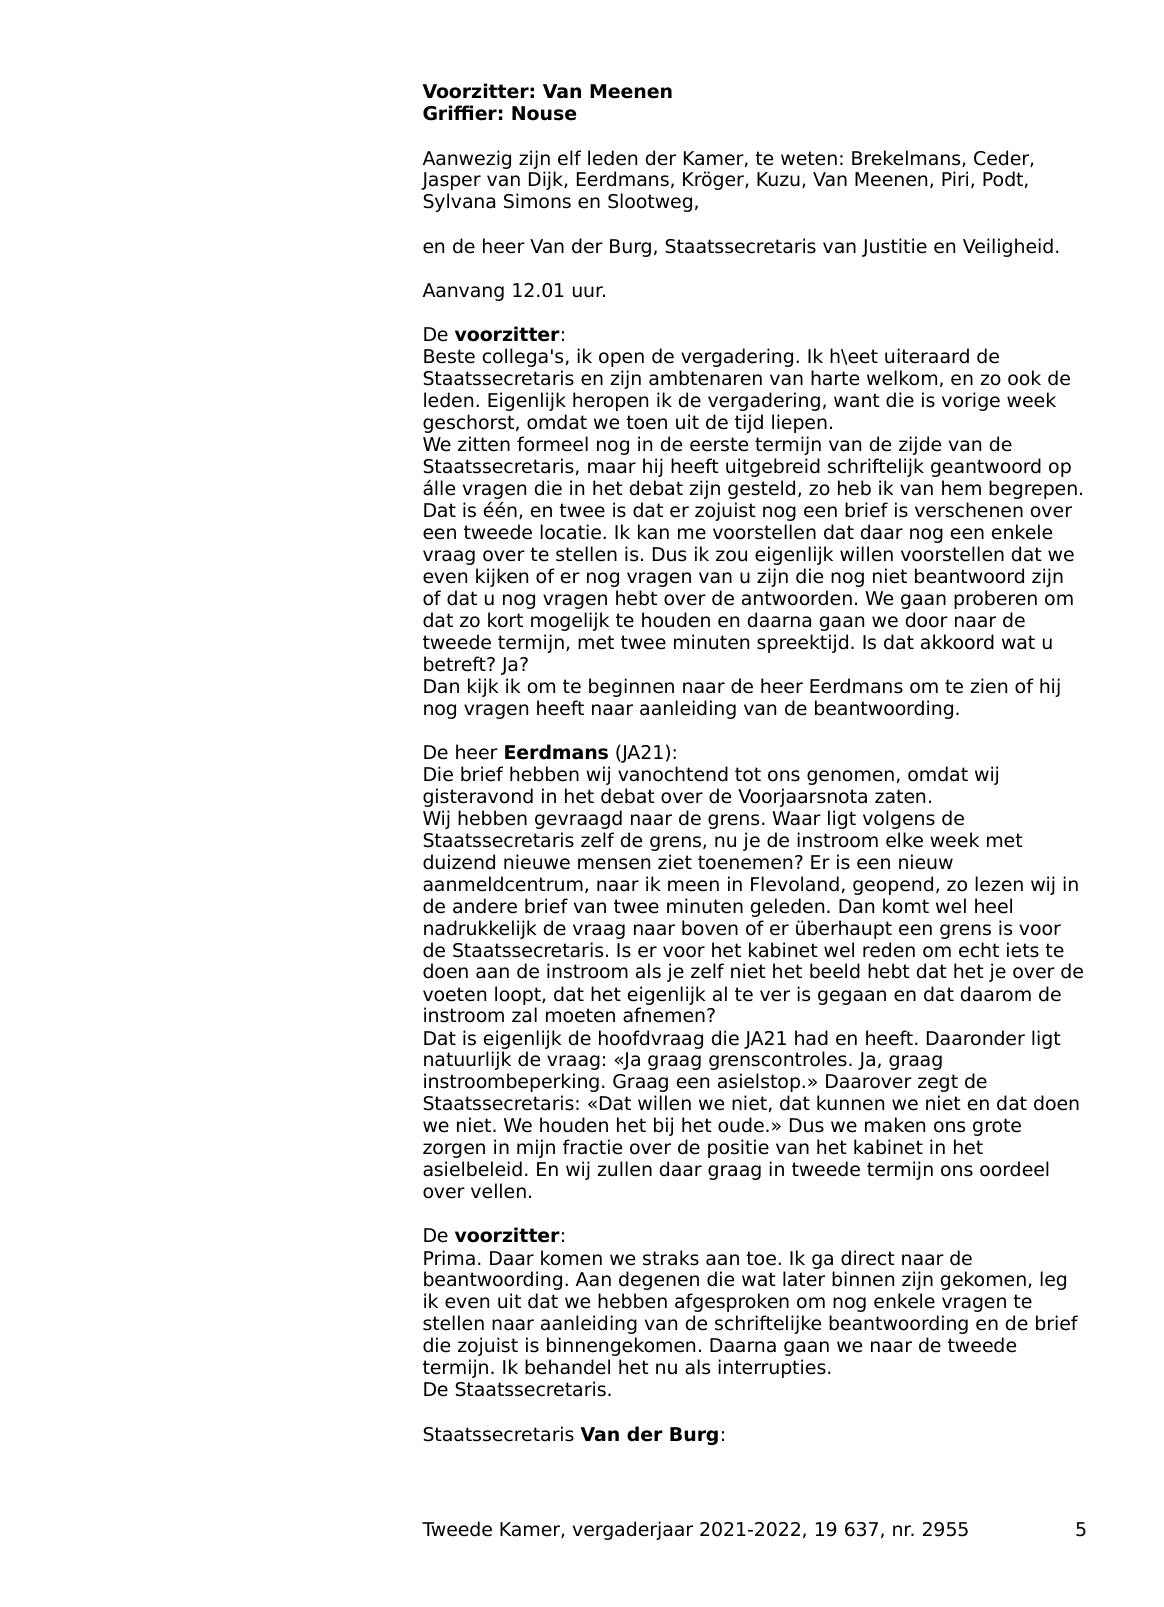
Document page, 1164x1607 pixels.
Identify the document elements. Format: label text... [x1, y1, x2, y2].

text Griffier: Nouse [422, 103, 1087, 125]
text De Staatssecretaris. [422, 1379, 1087, 1401]
text Voorzitter: Van Meenen [422, 81, 1087, 103]
text Wij hebben gevraagd naar de grens. Waar ligt volgens de Staatssecretaris zelf de grens, nu je de instroom elke week met duizend nieuwe mensen ziet toenemen? Er is een nieuw aanmeldcentrum, naar ik meen in Flevoland, geopend, zo lezen wij in de andere brief van twee minuten geleden. Dan komt wel heel nadrukkelijk de vraag naar boven of er überhaupt een grens is voor de Staatssecretaris. Is er voor het kabinet wel reden om echt iets te doen aan de instroom als je zelf niet het beeld hebt dat het je over de voeten loopt, dat het eigenlijk al te ver is gegaan en dat daarom de instroom zal moeten afnemen? [422, 808, 1087, 1027]
text Die brief hebben wij vanochtend tot ons genomen, omdat wij gisteravond in het debat over de Voorjaarsnota zaten. [422, 764, 1087, 808]
text Aanwezig zijn elf leden der Kamer, te weten: Brekelmans, Ceder, Jasper van Dijk, Eerdmans, Kröger, Kuzu, Van Meenen, Piri, Podt, Sylvana Simons en Slootweg, [422, 147, 1087, 213]
text De voorzitter: [422, 324, 1087, 346]
text Dan kijk ik om te beginnen naar de heer Eerdmans om te zien of hij nog vragen heeft naar aanleiding van de beantwoording. [422, 676, 1087, 719]
text en de heer Van der Burg, Staatssecretaris van Justitie en Veiligheid. [422, 236, 1087, 257]
text Aanvang 12.01 uur. [422, 280, 1087, 302]
text Dat is eigenlijk de hoofdvraag die JA21 had en heeft. Daaronder ligt natuurlijk de vraag: «Ja graag grenscontroles. Ja, graag instroombeperking. Graag een asielstop.» Daarover zegt de Staatssecretaris: «Dat willen we niet, dat kunnen we niet en dat doen we niet. We houden het bij het oude.» Dus we maken ons grote zorgen in mijn fractie over de positie van het kabinet in het asielbeleid. En wij zullen daar graag in tweede termijn ons oordeel over vellen. [422, 1027, 1087, 1203]
text Beste collega's, ik open de vergadering. Ik h\eet uiteraard de Staatssecretaris en zijn ambtenaren van harte welkom, en zo ook de leden. Eigenlijk heropen ik de vergadering, want die is vorige week geschorst, omdat we toen uit de tijd liepen. [422, 346, 1087, 434]
text Staatssecretaris Van der Burg: [422, 1423, 1087, 1445]
text We zitten formeel nog in de eerste termijn van de zijde van de Staatssecretaris, maar hij heeft uitgebreid schriftelijk geantwoord op álle vragen die in het debat zijn gesteld, zo heb ik van hem begrepen. Dat is één, en twee is dat er zojuist nog een brief is verschenen over een tweede locatie. Ik kan me voorstellen dat daar nog een enkele vraag over te stellen is. Dus ik zou eigenlijk willen voorstellen dat we even kijken of er nog vragen van u zijn die nog niet beantwoord zijn of dat u nog vragen hebt over de antwoorden. We gaan proberen om dat zo kort mogelijk te houden en daarna gaan we door naar de tweede termijn, met twee minuten spreektijd. Is dat akkoord wat u betreft? Ja? [422, 434, 1087, 676]
text De voorzitter: [422, 1225, 1087, 1247]
text De heer Eerdmans (JA21): [422, 742, 1087, 764]
text Prima. Daar komen we straks aan toe. Ik ga direct naar de beantwoording. Aan degenen die wat later binnen zijn gekomen, leg ik even uit dat we hebben afgesproken om nog enkele vragen te stellen naar aanleiding van de schriftelijke beantwoording en de brief die zojuist is binnengekomen. Daarna gaan we naar de tweede termijn. Ik behandel het nu als interrupties. [422, 1247, 1087, 1379]
